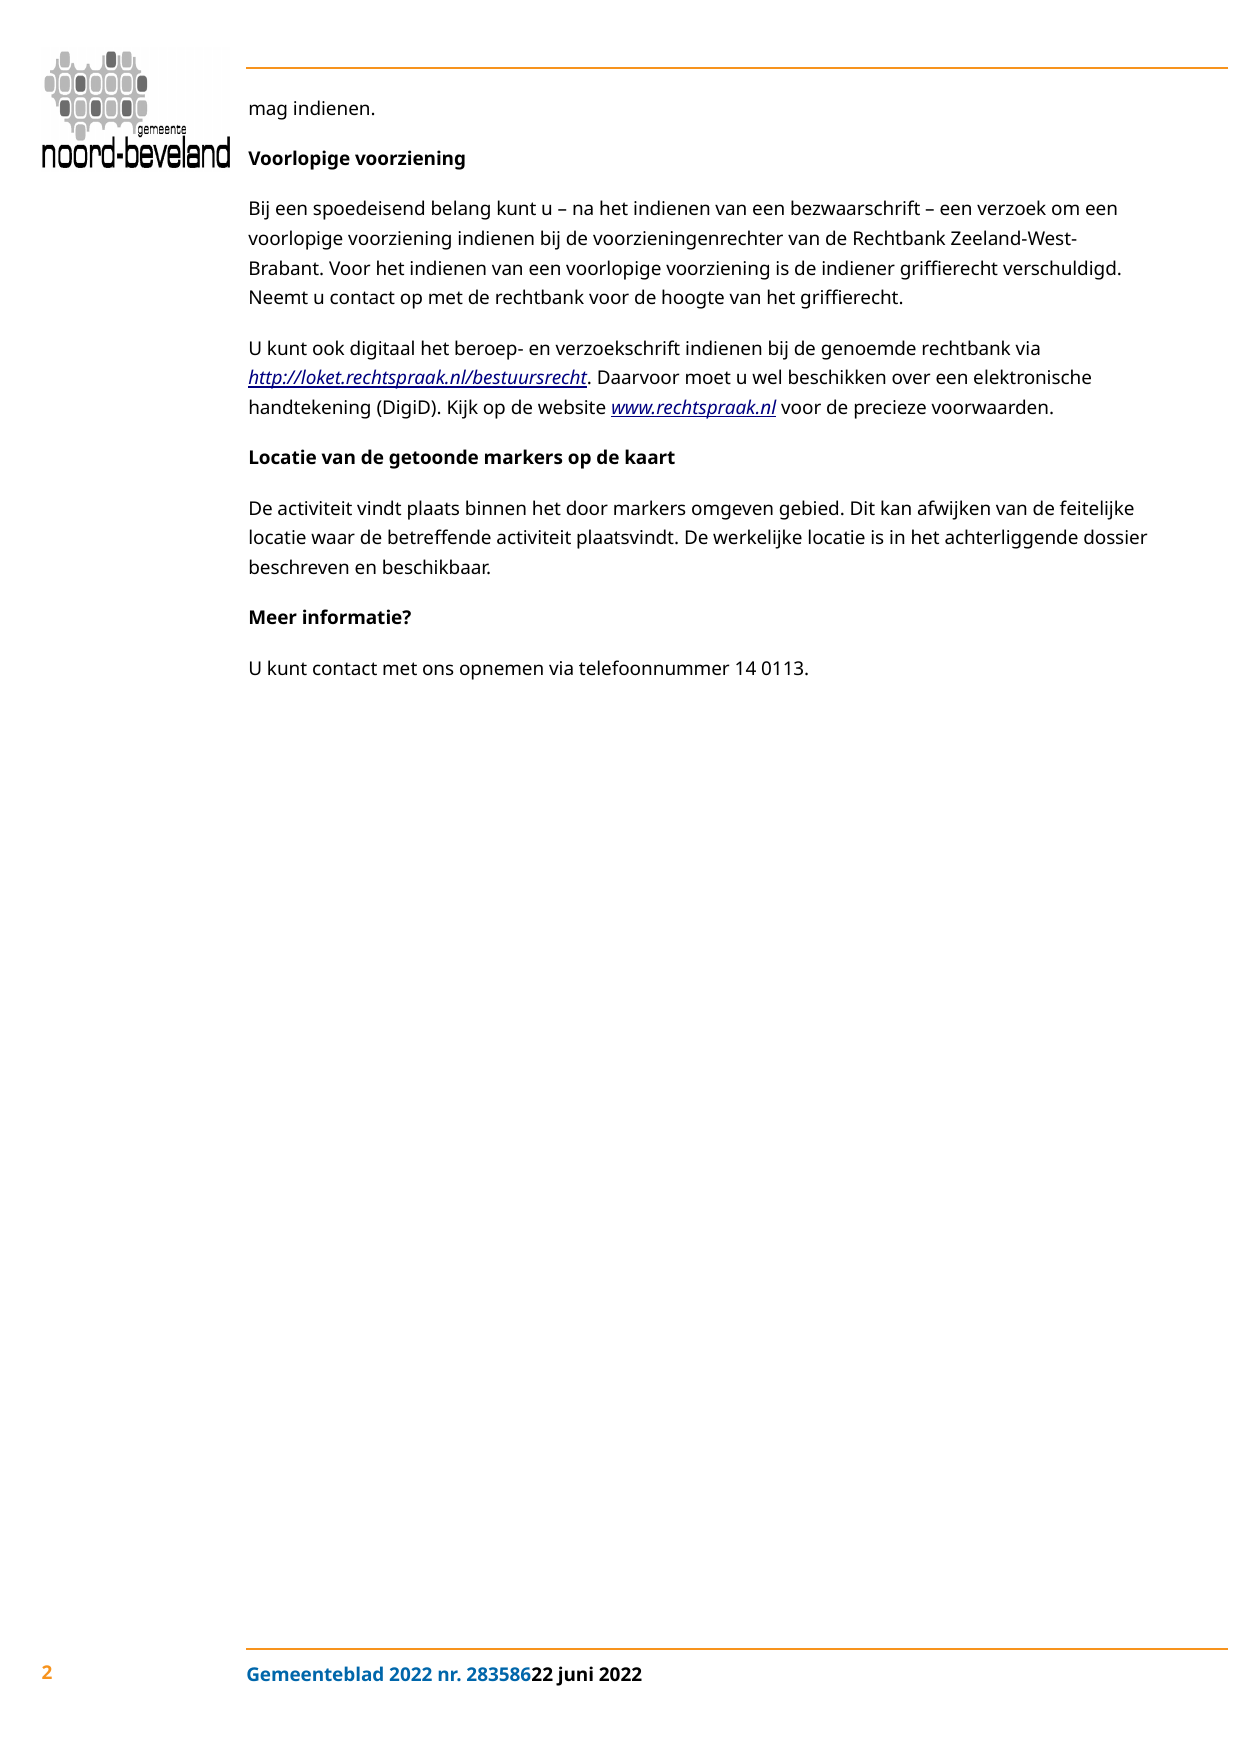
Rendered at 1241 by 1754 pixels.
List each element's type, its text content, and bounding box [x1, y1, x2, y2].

text U kunt contact met ons opnemen via telefoonnummer 14 0113. [248, 655, 1152, 681]
text Locatie van de getoonde markers op de kaart [248, 444, 1152, 470]
text Meer informatie? [248, 604, 1152, 630]
text De activiteit vindt plaats binnen het door markers omgeven gebied. Dit kan afwijken van de feitelijke locatie waar de betreffende activiteit plaatsvindt. De werkelijke locatie is in het achterliggende dossier beschreven en beschikbaar. [248, 495, 1152, 580]
text U kunt ook digitaal het beroep- en verzoekschrift indienen bij de genoemde rechtbank via http://loket.rechtspraak.nl/bestuursrecht. Daarvoor moet u wel beschikken over een elektronische handtekening (DigiD). Kijk op de website www.rechtspraak.nl voor de precieze voorwaarden. [248, 335, 1152, 420]
text mag indienen. [248, 95, 1152, 121]
text Voorlopige voorziening [248, 145, 1152, 171]
text Bij een spoedeisend belang kunt u – na het indienen van een bezwaarschrift – een verzoek om een voorlopige voorziening indienen bij de voorzieningenrechter van de Rechtbank Zeeland-West-Brabant. Voor het indienen van een voorlopige voorziening is de indiener griffierecht verschuldigd. Neemt u contact op met de rechtbank voor de hoogte van het griffierecht. [248, 196, 1152, 310]
picture [41, 47, 231, 172]
